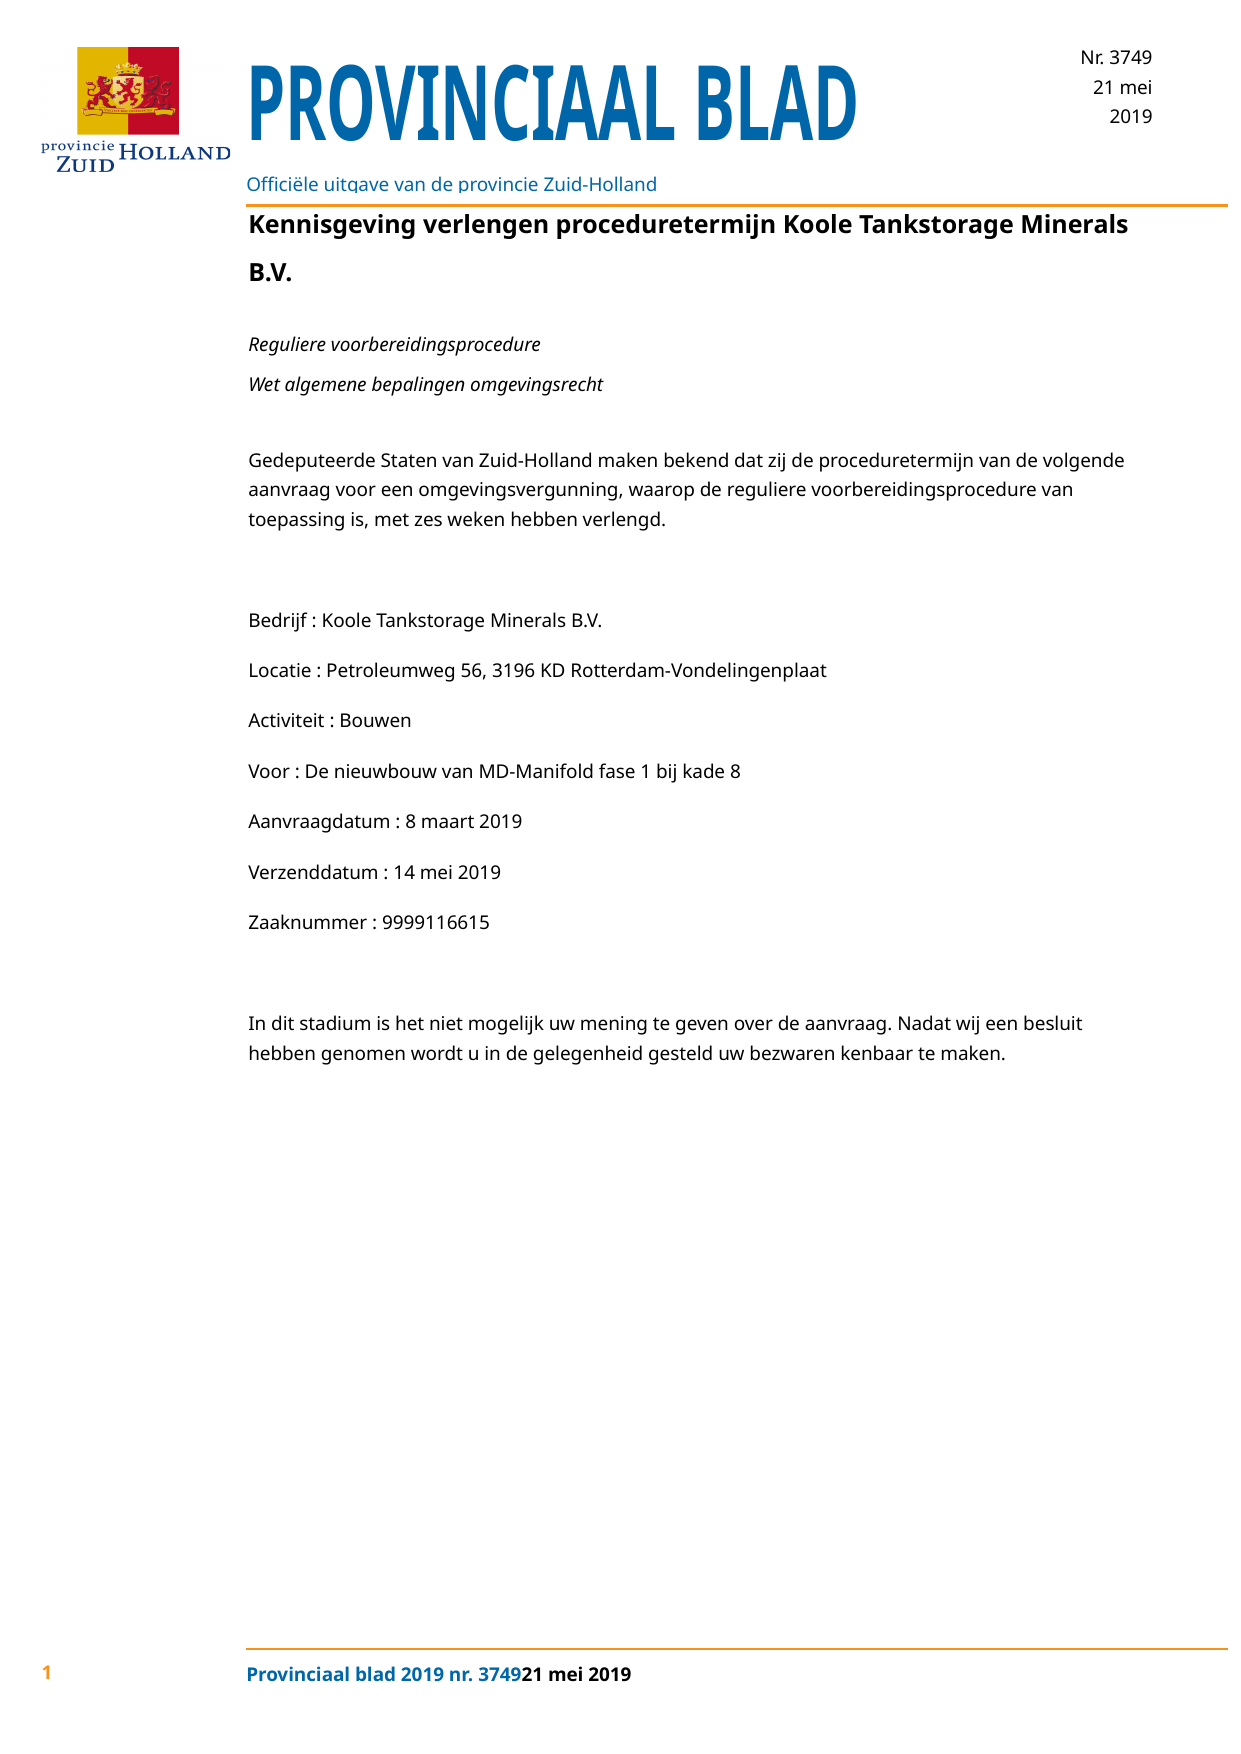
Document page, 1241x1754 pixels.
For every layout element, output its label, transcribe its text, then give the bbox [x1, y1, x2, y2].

text Voor : De nieuwbouw van MD-Manifold fase 1 bij kade 8 [248, 758, 1152, 784]
text Kennisgeving verlengen proceduretermijn Koole Tankstorage Minerals B.V. [248, 207, 1152, 288]
picture [41, 47, 231, 172]
text Zaaknummer : 9999116615 [248, 909, 1152, 935]
text Wet algemene bepalingen omgevingsrecht [248, 371, 1152, 396]
text Activiteit : Bouwen [248, 708, 1152, 733]
text Aanvraagdatum : 8 maart 2019 [248, 808, 1152, 834]
text In dit stadium is het niet mogelijk uw mening te geven over de aanvraag. Nadat wij een besluit hebben genomen wordt u in de gelegenheid gesteld uw bezwaren kenbaar te maken. [248, 1010, 1152, 1066]
text Verzenddatum : 14 mei 2019 [248, 859, 1152, 885]
text Locatie : Petroleumweg 56, 3196 KD Rotterdam-Vondelingenplaat [248, 657, 1152, 683]
text Reguliere voorbereidingsprocedure [248, 331, 1152, 357]
text Gedeputeerde Staten van Zuid-Holland maken bekend dat zij de proceduretermijn van de volgende aanvraag voor een omgevingsvergunning, waarop de reguliere voorbereidingsprocedure van toepassing is, met zes weken hebben verlengd. [248, 447, 1152, 532]
text Bedrijf : Koole Tankstorage Minerals B.V. [248, 607, 1152, 633]
